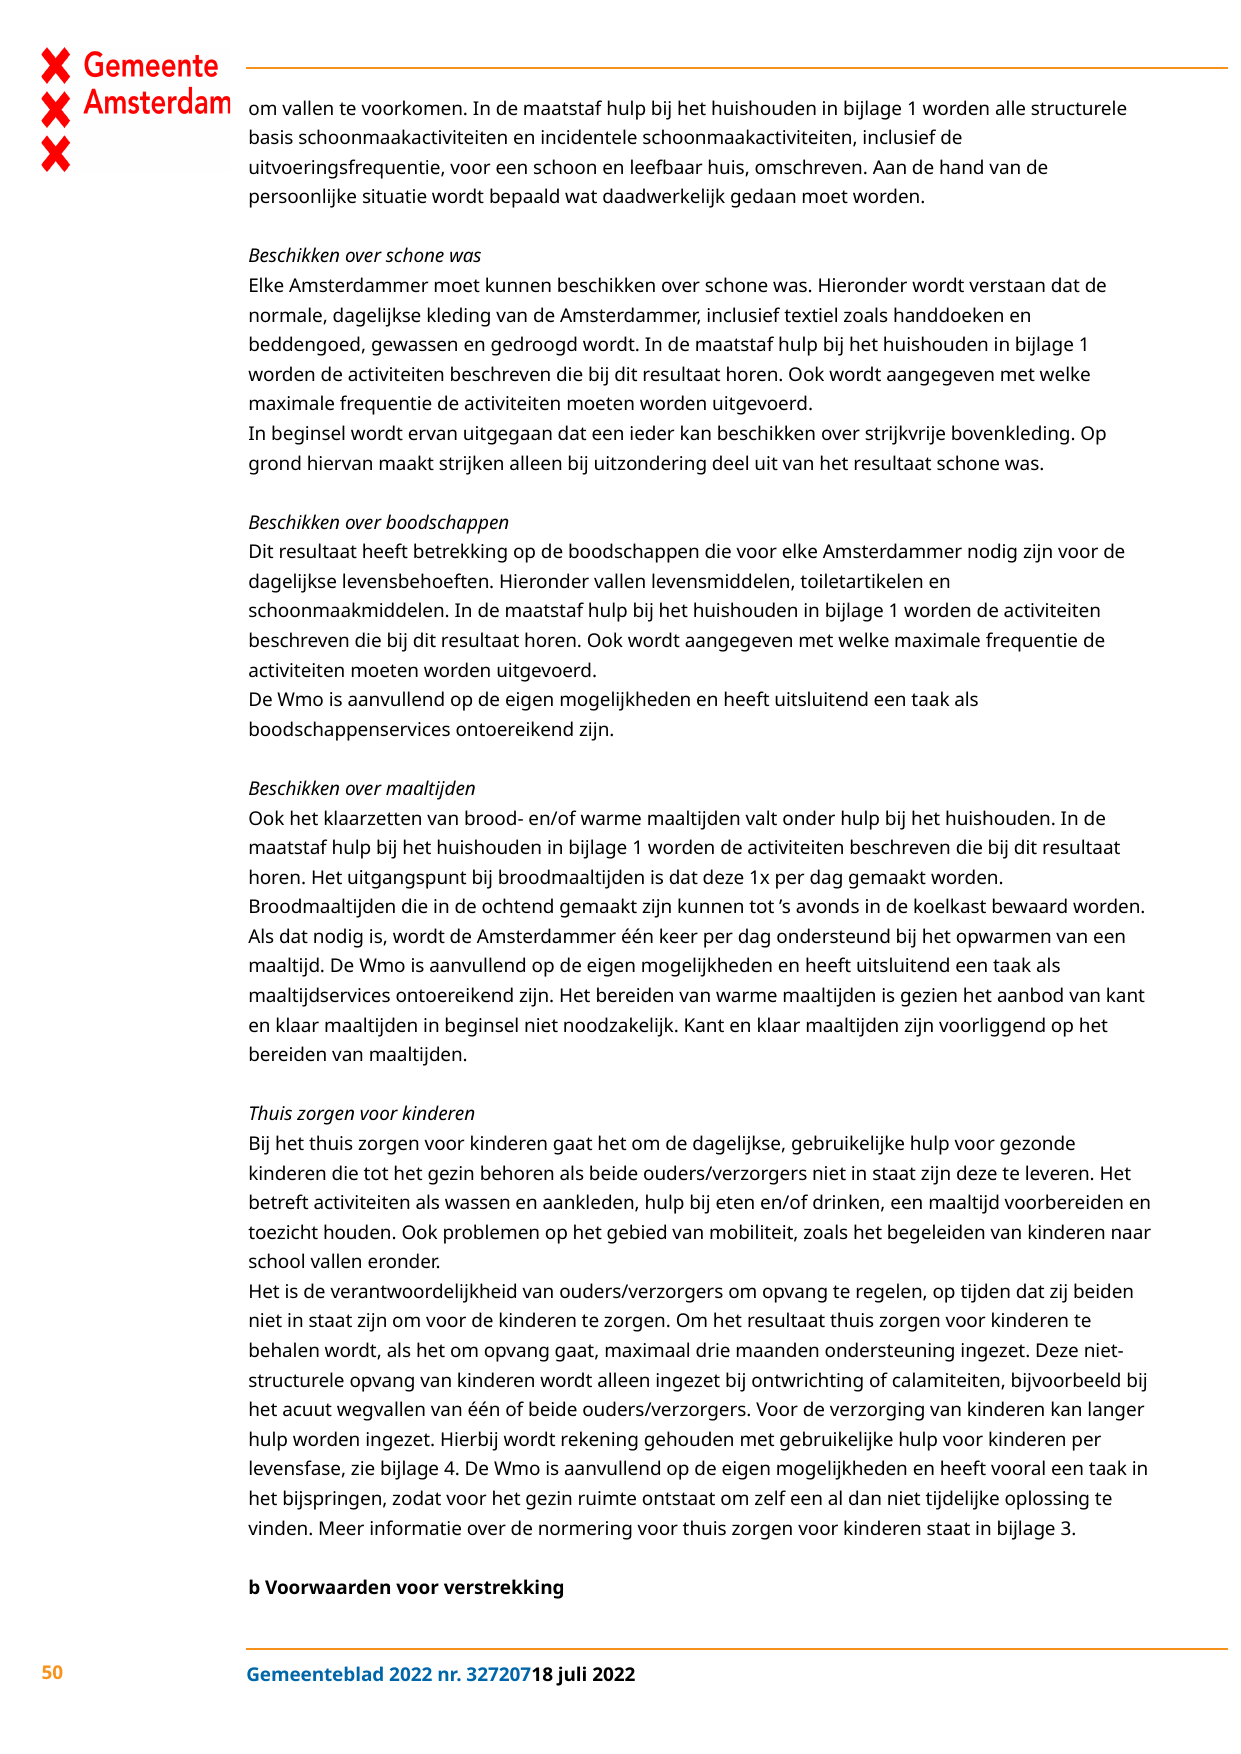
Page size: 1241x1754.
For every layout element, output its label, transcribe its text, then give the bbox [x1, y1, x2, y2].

text In beginsel wordt ervan uitgegaan dat een ieder kan beschikken over strijkvrije bovenkleding. Op grond hiervan maakt strijken alleen bij uitzondering deel uit van het resultaat schone was. [248, 420, 1152, 476]
text om vallen te voorkomen. In de maatstaf hulp bij het huishouden in bijlage 1 worden alle structurele basis schoonmaakactiviteiten en incidentele schoonmaakactiviteiten, inclusief de uitvoeringsfrequentie, voor een schoon en leefbaar huis, omschreven. Aan de hand van de persoonlijke situatie wordt bepaald wat daadwerkelijk gedaan moet worden. [248, 95, 1152, 209]
text Beschikken over schone was [248, 243, 1152, 268]
text De Wmo is aanvullend op de eigen mogelijkheden en heeft uitsluitend een taak als boodschappenservices ontoereikend zijn. [248, 686, 1152, 742]
text Ook het klaarzetten van brood- en/of warme maaltijden valt onder hulp bij het huishouden. In de maatstaf hulp bij het huishouden in bijlage 1 worden de activiteiten beschreven die bij dit resultaat horen. Het uitgangspunt bij broodmaaltijden is dat deze 1x per dag gemaakt worden. Broodmaaltijden die in de ochtend gemaakt zijn kunnen tot ’s avonds in de koelkast bewaard worden. [248, 805, 1152, 919]
text Bij het thuis zorgen voor kinderen gaat het om de dagelijkse, gebruikelijke hulp voor gezonde kinderen die tot het gezin behoren als beide ouders/verzorgers niet in staat zijn deze te leveren. Het betreft activiteiten als wassen en aankleden, hulp bij eten en/of drinken, een maaltijd voorbereiden en toezicht houden. Ook problemen op het gebied van mobiliteit, zoals het begeleiden van kinderen naar school vallen eronder. [248, 1130, 1152, 1274]
text Beschikken over maaltijden [248, 775, 1152, 801]
text b Voorwaarden voor verstrekking [248, 1574, 1152, 1600]
text Elke Amsterdammer moet kunnen beschikken over schone was. Hieronder wordt verstaan dat de normale, dagelijkse kleding van de Amsterdammer, inclusief textiel zoals handdoeken en beddengoed, gewassen en gedroogd wordt. In de maatstaf hulp bij het huishouden in bijlage 1 worden de activiteiten beschreven die bij dit resultaat horen. Ook wordt aangegeven met welke maximale frequentie de activiteiten moeten worden uitgevoerd. [248, 272, 1152, 416]
text Thuis zorgen voor kinderen [248, 1101, 1152, 1126]
picture [41, 47, 231, 172]
text Beschikken over boodschappen [248, 509, 1152, 535]
text Dit resultaat heeft betrekking op de boodschappen die voor elke Amsterdammer nodig zijn voor de dagelijkse levensbehoeften. Hieronder vallen levensmiddelen, toiletartikelen en schoonmaakmiddelen. In de maatstaf hulp bij het huishouden in bijlage 1 worden de activiteiten beschreven die bij dit resultaat horen. Ook wordt aangegeven met welke maximale frequentie de activiteiten moeten worden uitgevoerd. [248, 538, 1152, 683]
text Als dat nodig is, wordt de Amsterdammer één keer per dag ondersteund bij het opwarmen van een maaltijd. De Wmo is aanvullend op de eigen mogelijkheden en heeft uitsluitend een taak als maaltijdservices ontoereikend zijn. Het bereiden van warme maaltijden is gezien het aanbod van kant en klaar maaltijden in beginsel niet noodzakelijk. Kant en klaar maaltijden zijn voorliggend op het bereiden van maaltijden. [248, 923, 1152, 1067]
text Het is de verantwoordelijkheid van ouders/verzorgers om opvang te regelen, op tijden dat zij beiden niet in staat zijn om voor de kinderen te zorgen. Om het resultaat thuis zorgen voor kinderen te behalen wordt, als het om opvang gaat, maximaal drie maanden ondersteuning ingezet. Deze niet-structurele opvang van kinderen wordt alleen ingezet bij ontwrichting of calamiteiten, bijvoorbeeld bij het acuut wegvallen van één of beide ouders/verzorgers. Voor de verzorging van kinderen kan langer hulp worden ingezet. Hierbij wordt rekening gehouden met gebruikelijke hulp voor kinderen per levensfase, zie bijlage 4. De Wmo is aanvullend op de eigen mogelijkheden en heeft vooral een taak in het bijspringen, zodat voor het gezin ruimte ontstaat om zelf een al dan niet tijdelijke oplossing te vinden. Meer informatie over de normering voor thuis zorgen voor kinderen staat in bijlage 3. [248, 1278, 1152, 1541]
